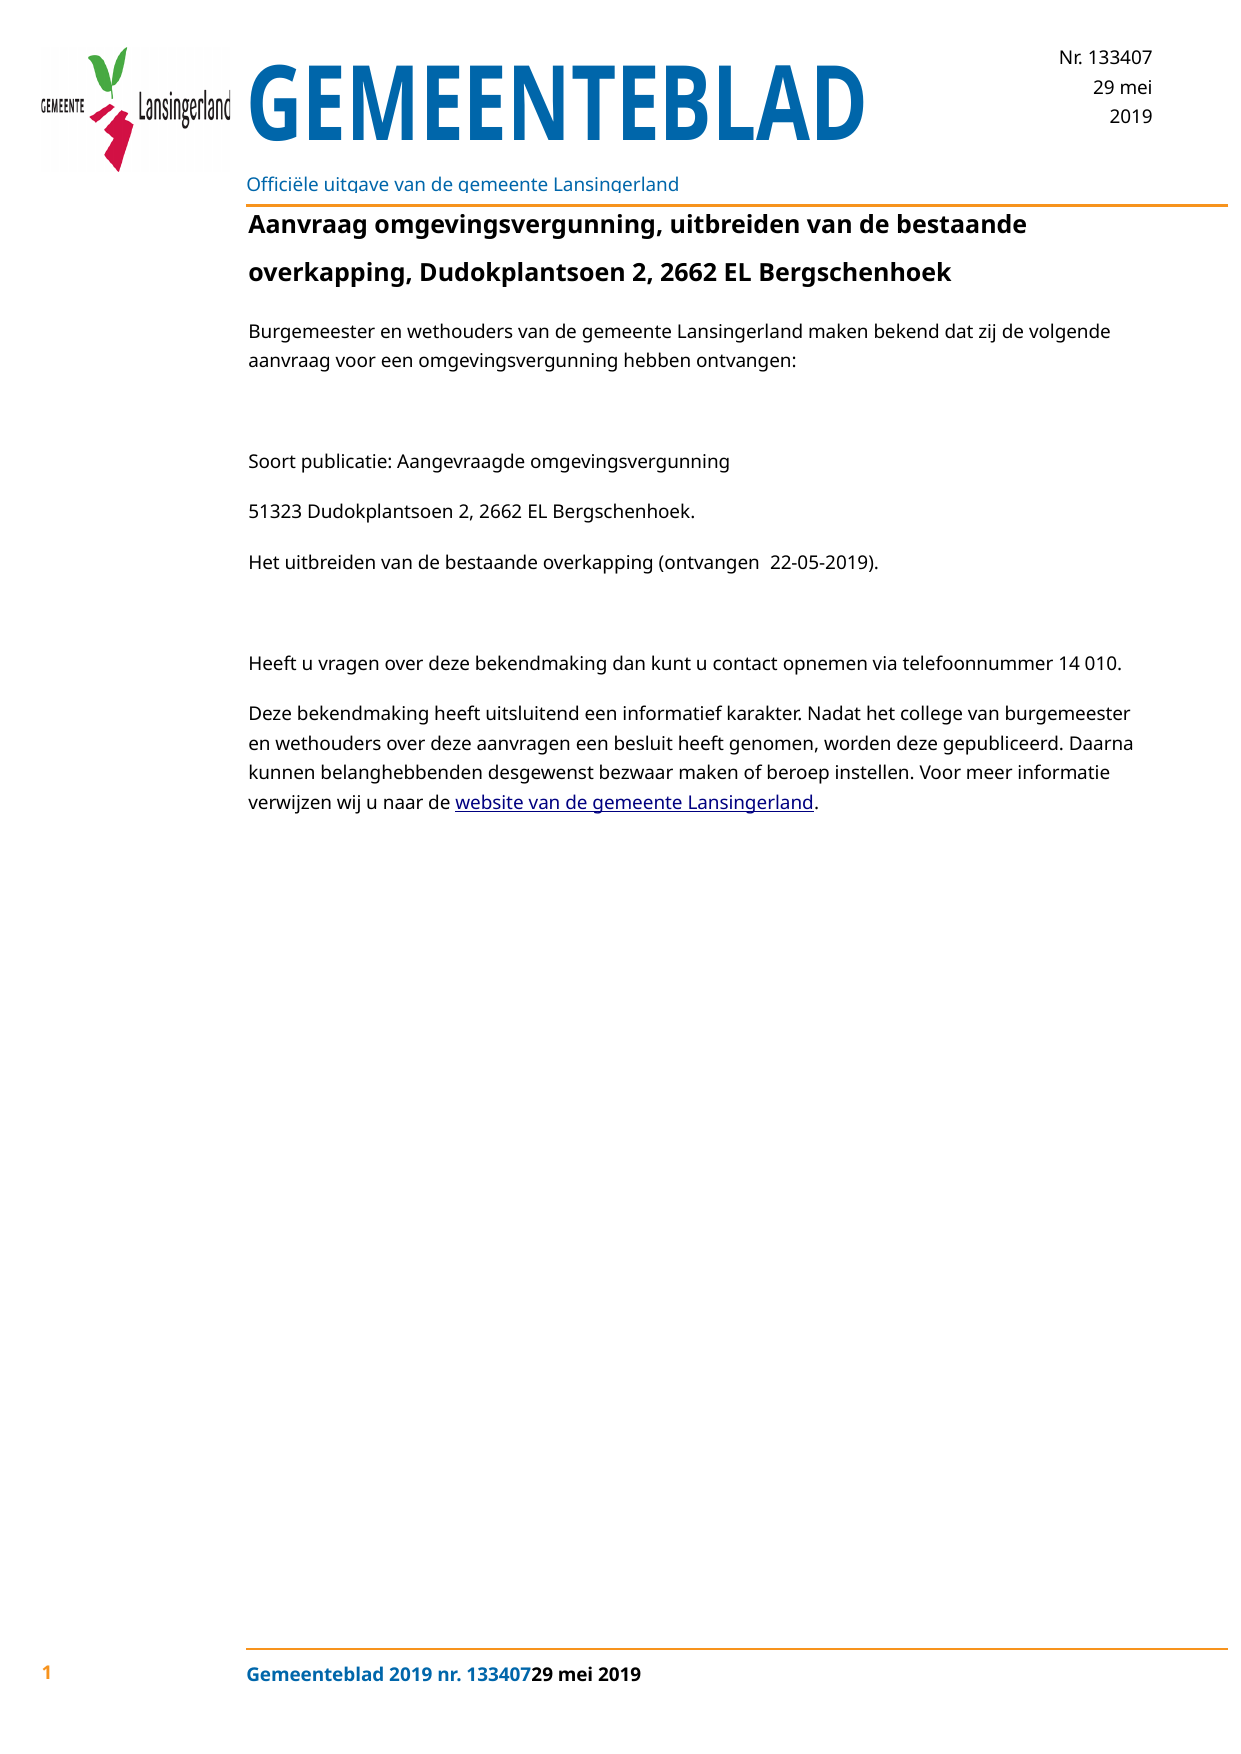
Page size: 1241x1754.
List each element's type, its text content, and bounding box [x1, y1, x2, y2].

text Heeft u vragen over deze bekendmaking dan kunt u contact opnemen via telefoonnummer 14 010. [248, 650, 1152, 676]
text Aanvraag omgevingsvergunning, uitbreiden van de bestaande overkapping, Dudokplantsoen 2, 2662 EL Bergschenhoek [248, 207, 1152, 288]
text 51323 Dudokplantsoen 2, 2662 EL Bergschenhoek. [248, 499, 1152, 524]
text Soort publicatie: Aangevraagde omgevingsvergunning [248, 448, 1152, 474]
text Het uitbreiden van de bestaande overkapping (ontvangen 22-05-2019). [248, 549, 1152, 575]
picture [41, 47, 231, 172]
text Deze bekendmaking heeft uitsluitend een informatief karakter. Nadat het college van burgemeester en wethouders over deze aanvragen een besluit heeft genomen, worden deze gepubliceerd. Daarna kunnen belanghebbenden desgewenst bezwaar maken of beroep instellen. Voor meer informatie verwijzen wij u naar de website van de gemeente Lansingerland. [248, 700, 1152, 815]
text Burgemeester en wethouders van de gemeente Lansingerland maken bekend dat zij de volgende aanvraag voor een omgevingsvergunning hebben ontvangen: [248, 318, 1152, 373]
